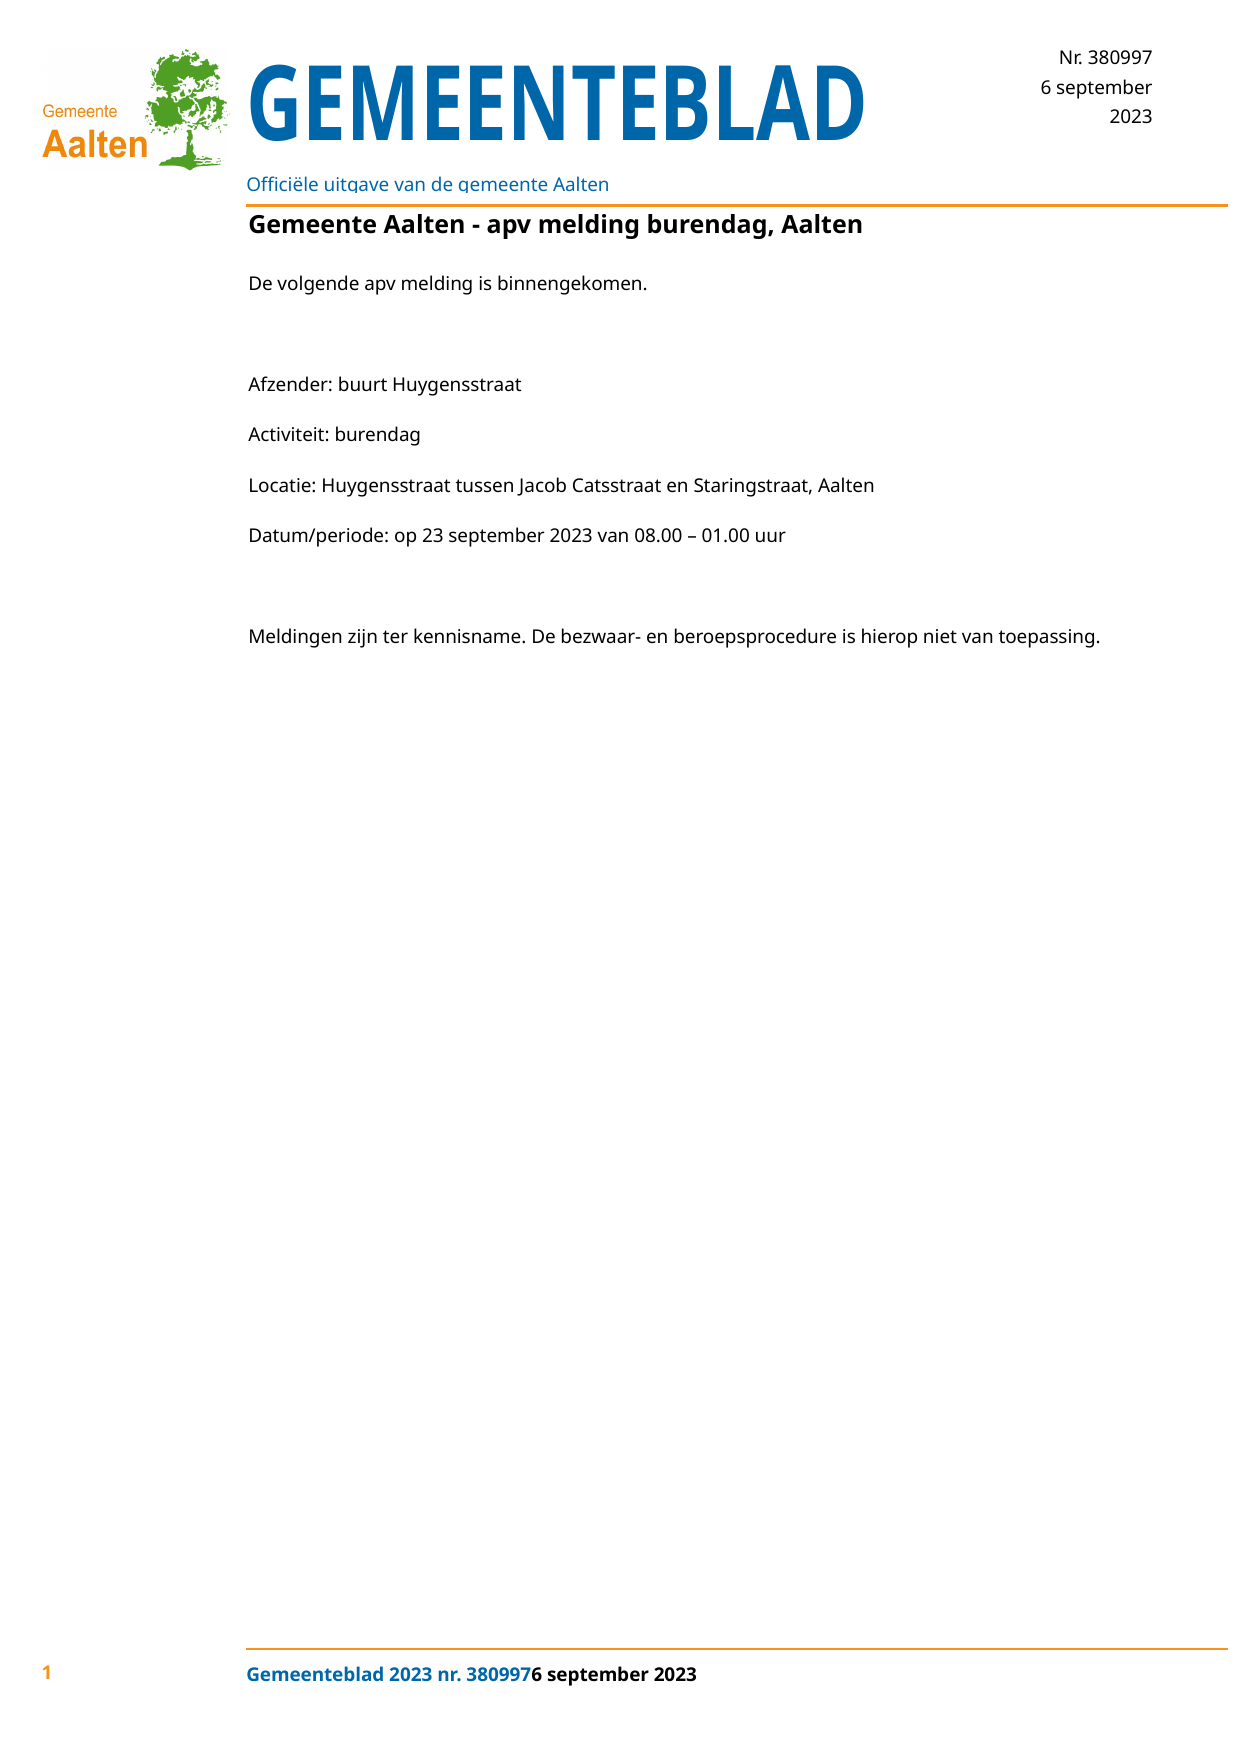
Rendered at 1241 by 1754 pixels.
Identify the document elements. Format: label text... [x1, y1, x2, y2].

text Datum/periode: op 23 september 2023 van 08.00 – 01.00 uur [248, 522, 1152, 548]
text Activiteit: burendag [248, 422, 1152, 447]
picture [41, 47, 231, 172]
text De volgende apv melding is binnengekomen. [248, 270, 1152, 296]
text Gemeente Aalten - apv melding burendag, Aalten [248, 207, 1152, 241]
text Locatie: Huygensstraat tussen Jacob Catsstraat en Staringstraat, Aalten [248, 472, 1152, 498]
text Meldingen zijn ter kennisname. De bezwaar- en beroepsprocedure is hierop niet van toepassing. [248, 623, 1152, 649]
text Afzender: buurt Huygensstraat [248, 371, 1152, 397]
